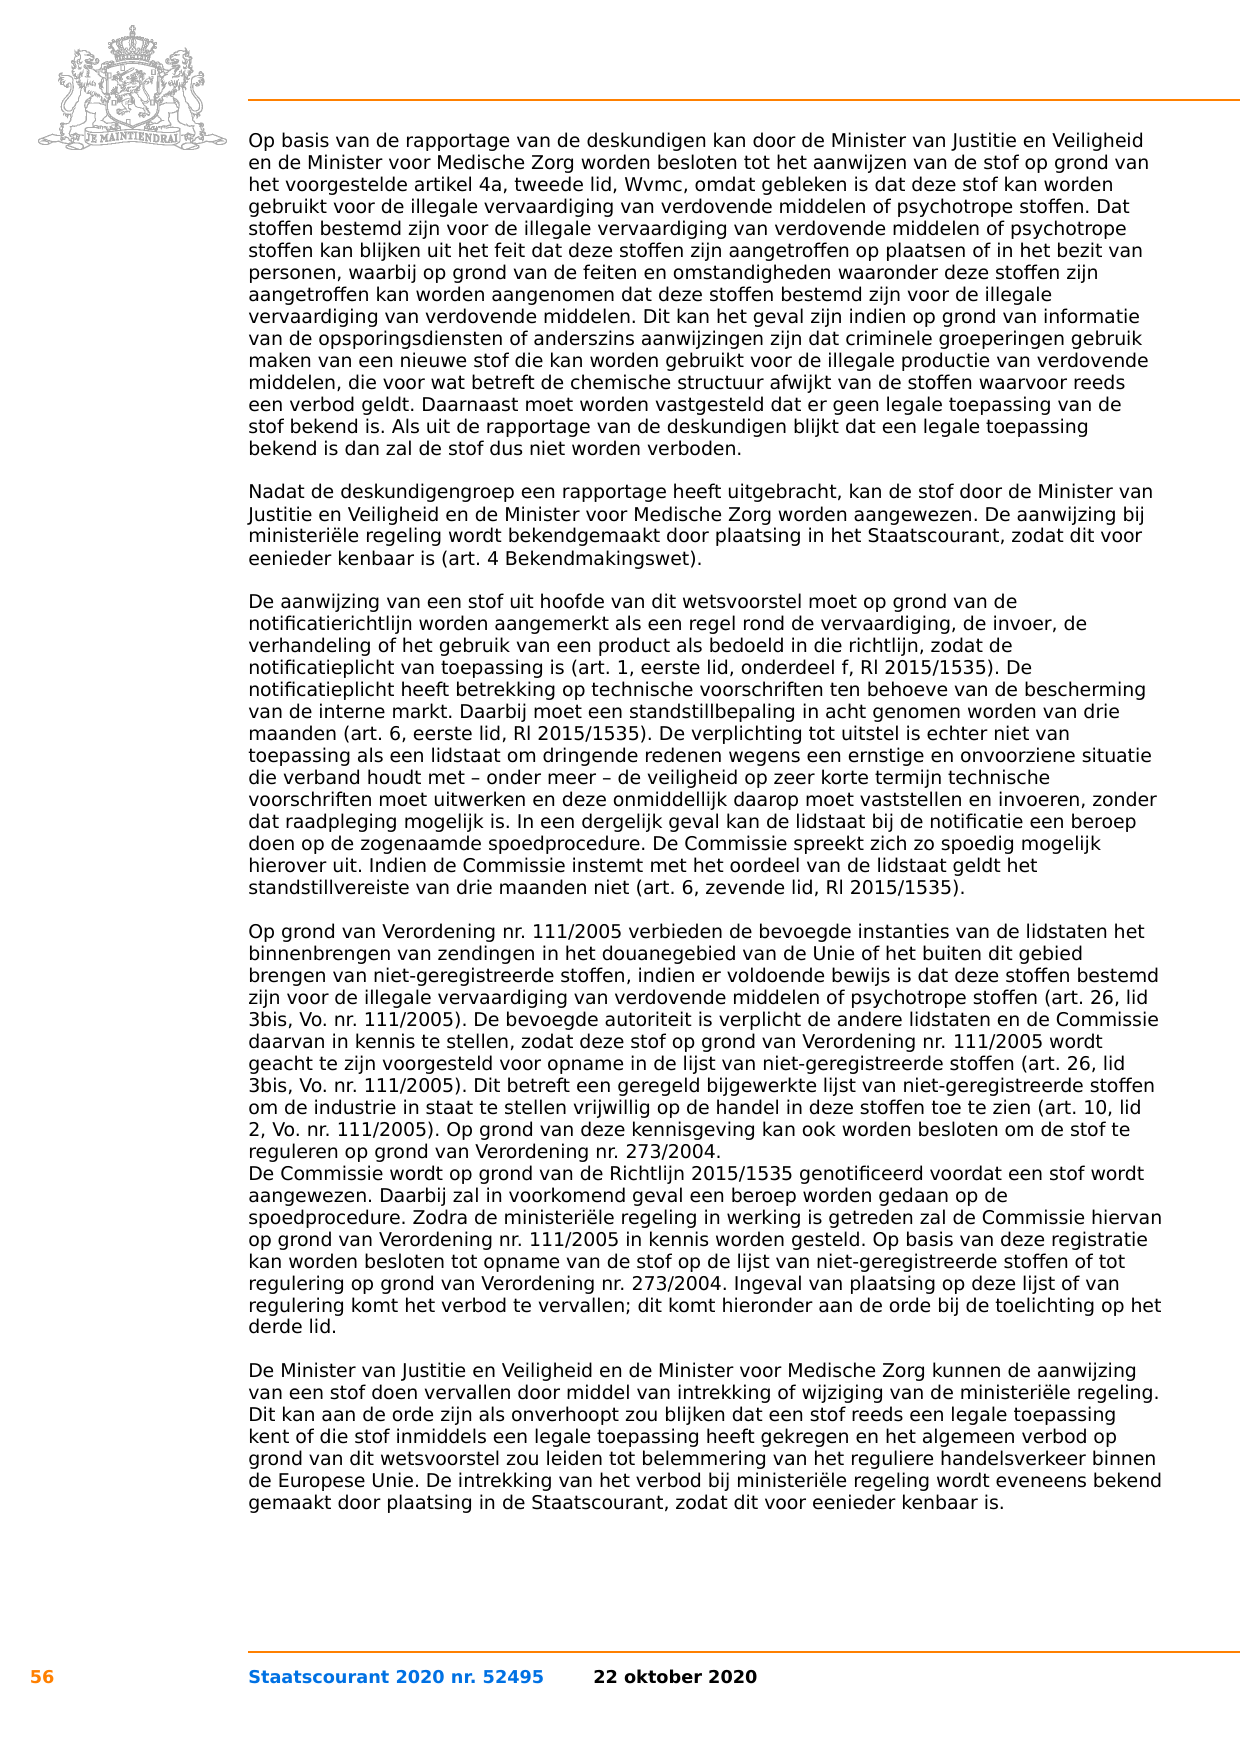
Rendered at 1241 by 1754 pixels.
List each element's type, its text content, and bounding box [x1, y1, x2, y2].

picture [38, 25, 227, 150]
text Op basis van de rapportage van de deskundigen kan door de Minister van Justitie en Veiligheid en de Minister voor Medische Zorg worden besloten tot het aanwijzen van de stof op grond van het voorgestelde artikel 4a, tweede lid, Wvmc, omdat gebleken is dat deze stof kan worden gebruikt voor de illegale vervaardiging van verdovende middelen of psychotrope stoffen. Dat stoffen bestemd zijn voor de illegale vervaardiging van verdovende middelen of psychotrope stoffen kan blijken uit het feit dat deze stoffen zijn aangetroffen op plaatsen of in het bezit van personen, waarbij op grond van de feiten en omstandigheden waaronder deze stoffen zijn aangetroffen kan worden aangenomen dat deze stoffen bestemd zijn voor de illegale vervaardiging van verdovende middelen. Dit kan het geval zijn indien op grond van informatie van de opsporingsdiensten of anderszins aanwijzingen zijn dat criminele groeperingen gebruik maken van een nieuwe stof die kan worden gebruikt voor de illegale productie van verdovende middelen, die voor wat betreft de chemische structuur afwijkt van de stoffen waarvoor reeds een verbod geldt. Daarnaast moet worden vastgesteld dat er geen legale toepassing van de stof bekend is. Als uit de rapportage van de deskundigen blijkt dat een legale toepassing bekend is dan zal de stof dus niet worden verboden. [248, 130, 1163, 459]
text De aanwijzing van een stof uit hoofde van dit wetsvoorstel moet op grond van de notificatierichtlijn worden aangemerkt als een regel rond de vervaardiging, de invoer, de verhandeling of het gebruik van een product als bedoeld in die richtlijn, zodat de notificatieplicht van toepassing is (art. 1, eerste lid, onderdeel f, Rl 2015/1535). De notificatieplicht heeft betrekking op technische voorschriften ten behoeve van de bescherming van de interne markt. Daarbij moet een standstillbepaling in acht genomen worden van drie maanden (art. 6, eerste lid, Rl 2015/1535). De verplichting tot uitstel is echter niet van toepassing als een lidstaat om dringende redenen wegens een ernstige en onvoorziene situatie die verband houdt met – onder meer – de veiligheid op zeer korte termijn technische voorschriften moet uitwerken en deze onmiddellijk daarop moet vaststellen en invoeren, zonder dat raadpleging mogelijk is. In een dergelijk geval kan de lidstaat bij de notificatie een beroep doen op de zogenaamde spoedprocedure. De Commissie spreekt zich zo spoedig mogelijk hierover uit. Indien de Commissie instemt met het oordeel van de lidstaat geldt het standstillvereiste van drie maanden niet (art. 6, zevende lid, Rl 2015/1535). [248, 591, 1163, 899]
text De Minister van Justitie en Veiligheid en de Minister voor Medische Zorg kunnen de aanwijzing van een stof doen vervallen door middel van intrekking of wijziging van de ministeriële regeling. Dit kan aan de orde zijn als onverhoopt zou blijken dat een stof reeds een legale toepassing kent of die stof inmiddels een legale toepassing heeft gekregen en het algemeen verbod op grond van dit wetsvoorstel zou leiden tot belemmering van het reguliere handelsverkeer binnen de Europese Unie. De intrekking van het verbod bij ministeriële regeling wordt eveneens bekend gemaakt door plaatsing in de Staatscourant, zodat dit voor eenieder kenbaar is. [248, 1360, 1163, 1514]
text Op grond van Verordening nr. 111/2005 verbieden de bevoegde instanties van de lidstaten het binnenbrengen van zendingen in het douanegebied van de Unie of het buiten dit gebied brengen van niet-geregistreerde stoffen, indien er voldoende bewijs is dat deze stoffen bestemd zijn voor de illegale vervaardiging van verdovende middelen of psychotrope stoffen (art. 26, lid 3bis, Vo. nr. 111/2005). De bevoegde autoriteit is verplicht de andere lidstaten en de Commissie daarvan in kennis te stellen, zodat deze stof op grond van Verordening nr. 111/2005 wordt geacht te zijn voorgesteld voor opname in de lijst van niet-geregistreerde stoffen (art. 26, lid 3bis, Vo. nr. 111/2005). Dit betreft een geregeld bijgewerkte lijst van niet-geregistreerde stoffen om de industrie in staat te stellen vrijwillig op de handel in deze stoffen toe te zien (art. 10, lid 2, Vo. nr. 111/2005). Op grond van deze kennisgeving kan ook worden besloten om de stof te reguleren op grond van Verordening nr. 273/2004. [248, 921, 1163, 1163]
text Nadat de deskundigengroep een rapportage heeft uitgebracht, kan de stof door de Minister van Justitie en Veiligheid en de Minister voor Medische Zorg worden aangewezen. De aanwijzing bij ministeriële regeling wordt bekendgemaakt door plaatsing in het Staatscourant, zodat dit voor eenieder kenbaar is (art. 4 Bekendmakingswet). [248, 481, 1163, 569]
text De Commissie wordt op grond van de Richtlijn 2015/1535 genotificeerd voordat een stof wordt aangewezen. Daarbij zal in voorkomend geval een beroep worden gedaan op de spoedprocedure. Zodra de ministeriële regeling in werking is getreden zal de Commissie hiervan op grond van Verordening nr. 111/2005 in kennis worden gesteld. Op basis van deze registratie kan worden besloten tot opname van de stof op de lijst van niet-geregistreerde stoffen of tot regulering op grond van Verordening nr. 273/2004. Ingeval van plaatsing op deze lijst of van regulering komt het verbod te vervallen; dit komt hieronder aan de orde bij de toelichting op het derde lid. [248, 1163, 1163, 1338]
